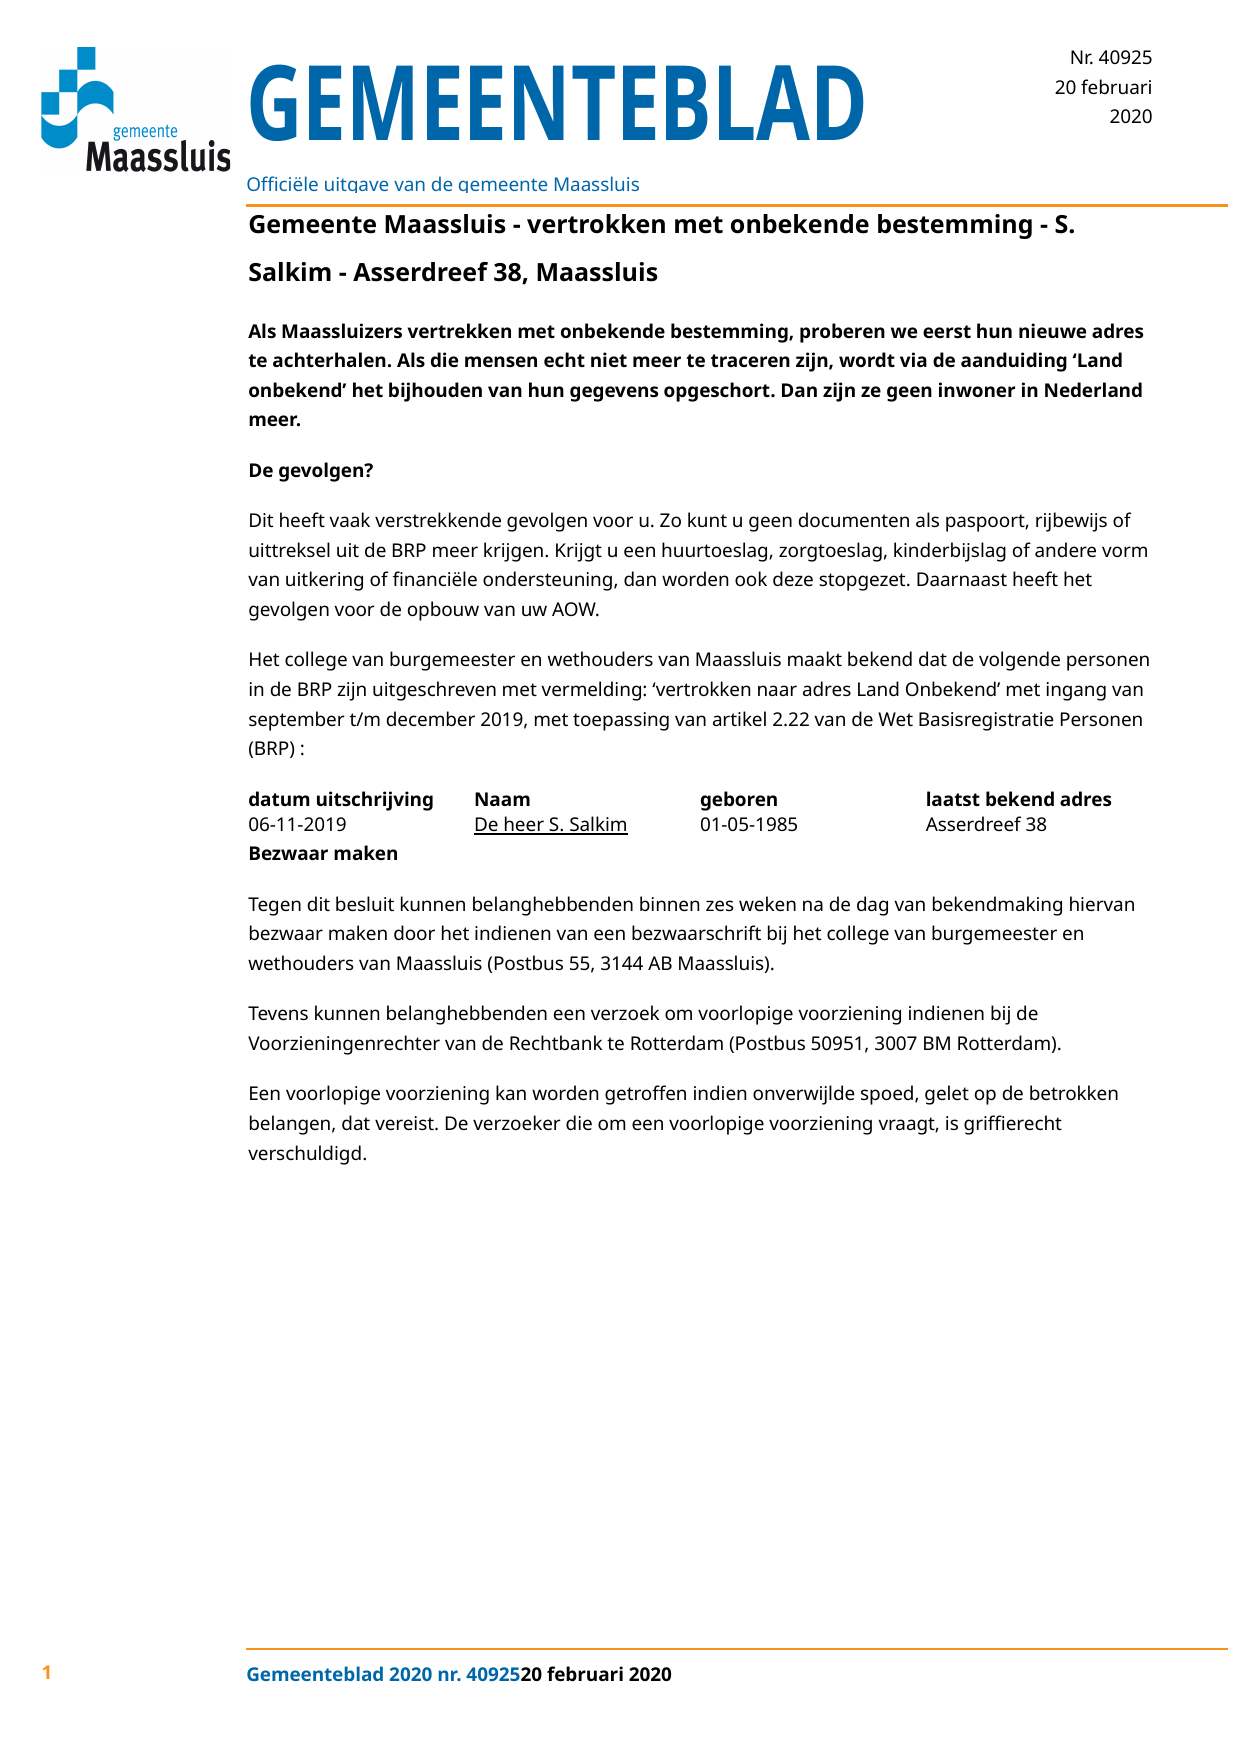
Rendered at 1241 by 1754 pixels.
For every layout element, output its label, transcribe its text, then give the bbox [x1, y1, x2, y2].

text Bezwaar maken [248, 841, 1152, 866]
picture [41, 47, 231, 172]
text Dit heeft vaak verstrekkende gevolgen voor u. Zo kunt u geen documenten als paspoort, rijbewijs of uittreksel uit de BRP meer krijgen. Krijgt u een huurtoeslag, zorgtoeslag, kinderbijslag of andere vorm van uitkering of financiële ondersteuning, dan worden ook deze stopgezet. Daarnaast heeft het gevolgen voor de opbouw van uw AOW. [248, 507, 1152, 622]
table_cell De heer S. Salkim [474, 812, 700, 837]
text De gevolgen? [248, 457, 1152, 483]
text Als Maassluizers vertrekken met onbekende bestemming, proberen we eerst hun nieuwe adres te achterhalen. Als die mensen echt niet meer te traceren zijn, wordt via de aanduiding ‘Land onbekend’ het bijhouden van hun gegevens opgeschort. Dan zijn ze geen inwoner in Nederland meer. [248, 318, 1152, 432]
text Een voorlopige voorziening kan worden getroffen indien onverwijlde spoed, gelet op de betrokken belangen, dat vereist. De verzoeker die om een voorlopige voorziening vraagt, is griffierecht verschuldigd. [248, 1081, 1152, 1166]
text Het college van burgemeester en wethouders van Maassluis maakt bekend dat de volgende personen in de BRP zijn uitgeschreven met vermelding: ‘vertrokken naar adres Land Onbekend’ met ingang van september t/m december 2019, met toepassing van artikel 2.22 van de Wet Basisregistratie Personen (BRP) : [248, 647, 1152, 761]
text Gemeente Maassluis - vertrokken met onbekende bestemming - S. Salkim - Asserdreef 38, Maassluis [248, 207, 1152, 288]
table_cell 06-11-2019 [248, 812, 474, 837]
picture [41, 47, 77, 92]
table_header datum uitschrijving [248, 786, 474, 812]
table_header Naam [474, 786, 700, 812]
table_header laatst bekend adres [926, 786, 1152, 812]
table_cell Asserdreef 38 [926, 812, 1152, 837]
table_cell 01-05-1985 [700, 812, 926, 837]
text Tegen dit besluit kunnen belanghebbenden binnen zes weken na de dag van bekendmaking hiervan bezwaar maken door het indienen van een bezwaarschrift bij het college van burgemeester en wethouders van Maassluis (Postbus 55, 3144 AB Maassluis). [248, 891, 1152, 976]
table_header geboren [700, 786, 926, 812]
text Tevens kunnen belanghebbenden een verzoek om voorlopige voorziening indienen bij de Voorzieningenrechter van de Rechtbank te Rotterdam (Postbus 50951, 3007 BM Rotterdam). [248, 1001, 1152, 1056]
